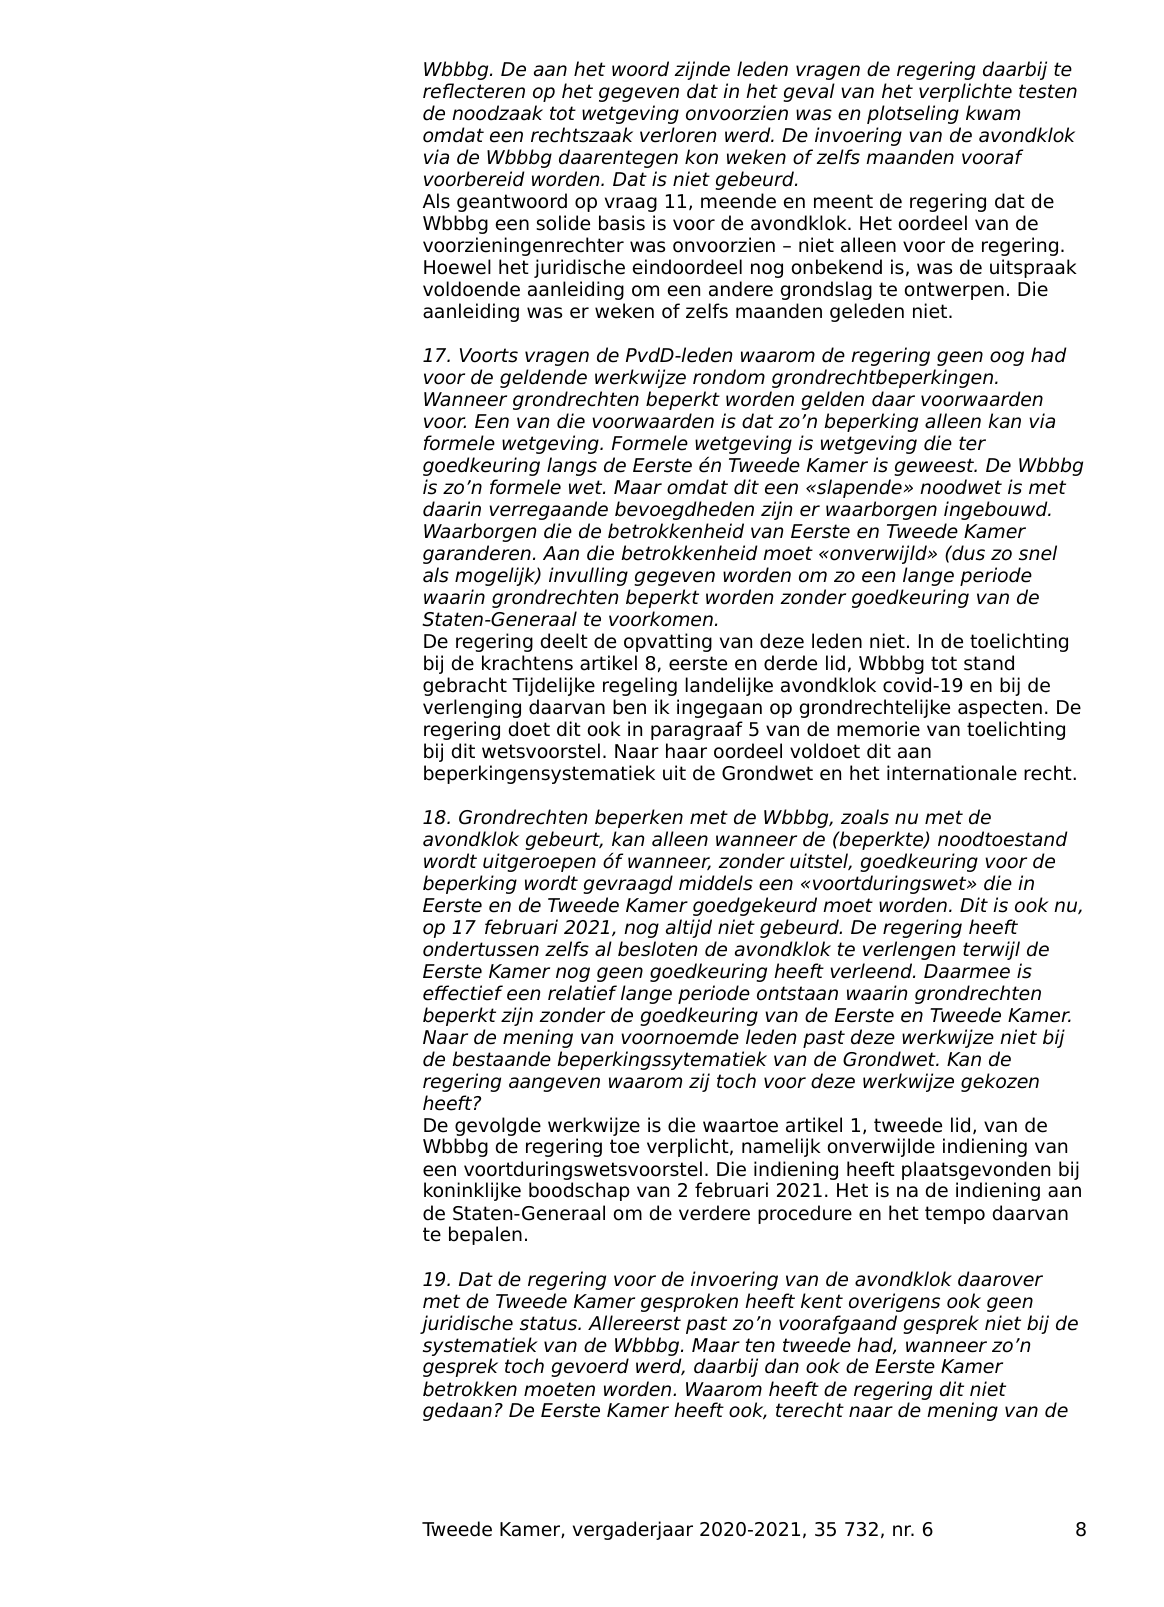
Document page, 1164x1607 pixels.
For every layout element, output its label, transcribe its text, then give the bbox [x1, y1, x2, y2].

text De gevolgde werkwijze is die waartoe artikel 1, tweede lid, van de Wbbbg de regering toe verplicht, namelijk onverwijlde indiening van een voortduringswetsvoorstel. Die indiening heeft plaatsgevonden bij koninklijke boodschap van 2 februari 2021. Het is na de indiening aan de Staten-Generaal om de verdere procedure en het tempo daarvan te bepalen. [422, 1114, 1087, 1246]
text Wbbbg. De aan het woord zijnde leden vragen de regering daarbij te reflecteren op het gegeven dat in het geval van het verplichte testen de noodzaak tot wetgeving onvoorzien was en plotseling kwam omdat een rechtszaak verloren werd. De invoering van de avondklok via de Wbbbg daarentegen kon weken of zelfs maanden vooraf voorbereid worden. Dat is niet gebeurd. [422, 59, 1087, 191]
text 18. Grondrechten beperken met de Wbbbg, zoals nu met de avondklok gebeurt, kan alleen wanneer de (beperkte) noodtoestand wordt uitgeroepen óf wanneer, zonder uitstel, goedkeuring voor de beperking wordt gevraagd middels een «voortduringswet» die in Eerste en de Tweede Kamer goedgekeurd moet worden. Dit is ook nu, op 17 februari 2021, nog altijd niet gebeurd. De regering heeft ondertussen zelfs al besloten de avondklok te verlengen terwijl de Eerste Kamer nog geen goedkeuring heeft verleend. Daarmee is effectief een relatief lange periode ontstaan waarin grondrechten beperkt zijn zonder de goedkeuring van de Eerste en Tweede Kamer. Naar de mening van voornoemde leden past deze werkwijze niet bij de bestaande beperkingssytematiek van de Grondwet. Kan de regering aangeven waarom zij toch voor deze werkwijze gekozen heeft? [422, 807, 1087, 1114]
text Als geantwoord op vraag 11, meende en meent de regering dat de Wbbbg een solide basis is voor de avondklok. Het oordeel van de voorzieningenrechter was onvoorzien – niet alleen voor de regering. Hoewel het juridische eindoordeel nog onbekend is, was de uitspraak voldoende aanleiding om een andere grondslag te ontwerpen. Die aanleiding was er weken of zelfs maanden geleden niet. [422, 191, 1087, 323]
text 17. Voorts vragen de PvdD-leden waarom de regering geen oog had voor de geldende werkwijze rondom grondrechtbeperkingen. Wanneer grondrechten beperkt worden gelden daar voorwaarden voor. Een van die voorwaarden is dat zo’n beperking alleen kan via formele wetgeving. Formele wetgeving is wetgeving die ter goedkeuring langs de Eerste én Tweede Kamer is geweest. De Wbbbg is zo’n formele wet. Maar omdat dit een «slapende» noodwet is met daarin verregaande bevoegdheden zijn er waarborgen ingebouwd. Waarborgen die de betrokkenheid van Eerste en Tweede Kamer garanderen. Aan die betrokkenheid moet «onverwijld» (dus zo snel als mogelijk) invulling gegeven worden om zo een lange periode waarin grondrechten beperkt worden zonder goedkeuring van de Staten-Generaal te voorkomen. [422, 345, 1087, 631]
text 19. Dat de regering voor de invoering van de avondklok daarover met de Tweede Kamer gesproken heeft kent overigens ook geen juridische status. Allereerst past zo’n voorafgaand gesprek niet bij de systematiek van de Wbbbg. Maar ten tweede had, wanneer zo’n gesprek toch gevoerd werd, daarbij dan ook de Eerste Kamer betrokken moeten worden. Waarom heeft de regering dit niet gedaan? De Eerste Kamer heeft ook, terecht naar de mening van de [422, 1268, 1087, 1422]
text De regering deelt de opvatting van deze leden niet. In de toelichting bij de krachtens artikel 8, eerste en derde lid, Wbbbg tot stand gebracht Tijdelijke regeling landelijke avondklok covid-19 en bij de verlenging daarvan ben ik ingegaan op grondrechtelijke aspecten. De regering doet dit ook in paragraaf 5 van de memorie van toelichting bij dit wetsvoorstel. Naar haar oordeel voldoet dit aan beperkingensystematiek uit de Grondwet en het internationale recht. [422, 631, 1087, 784]
